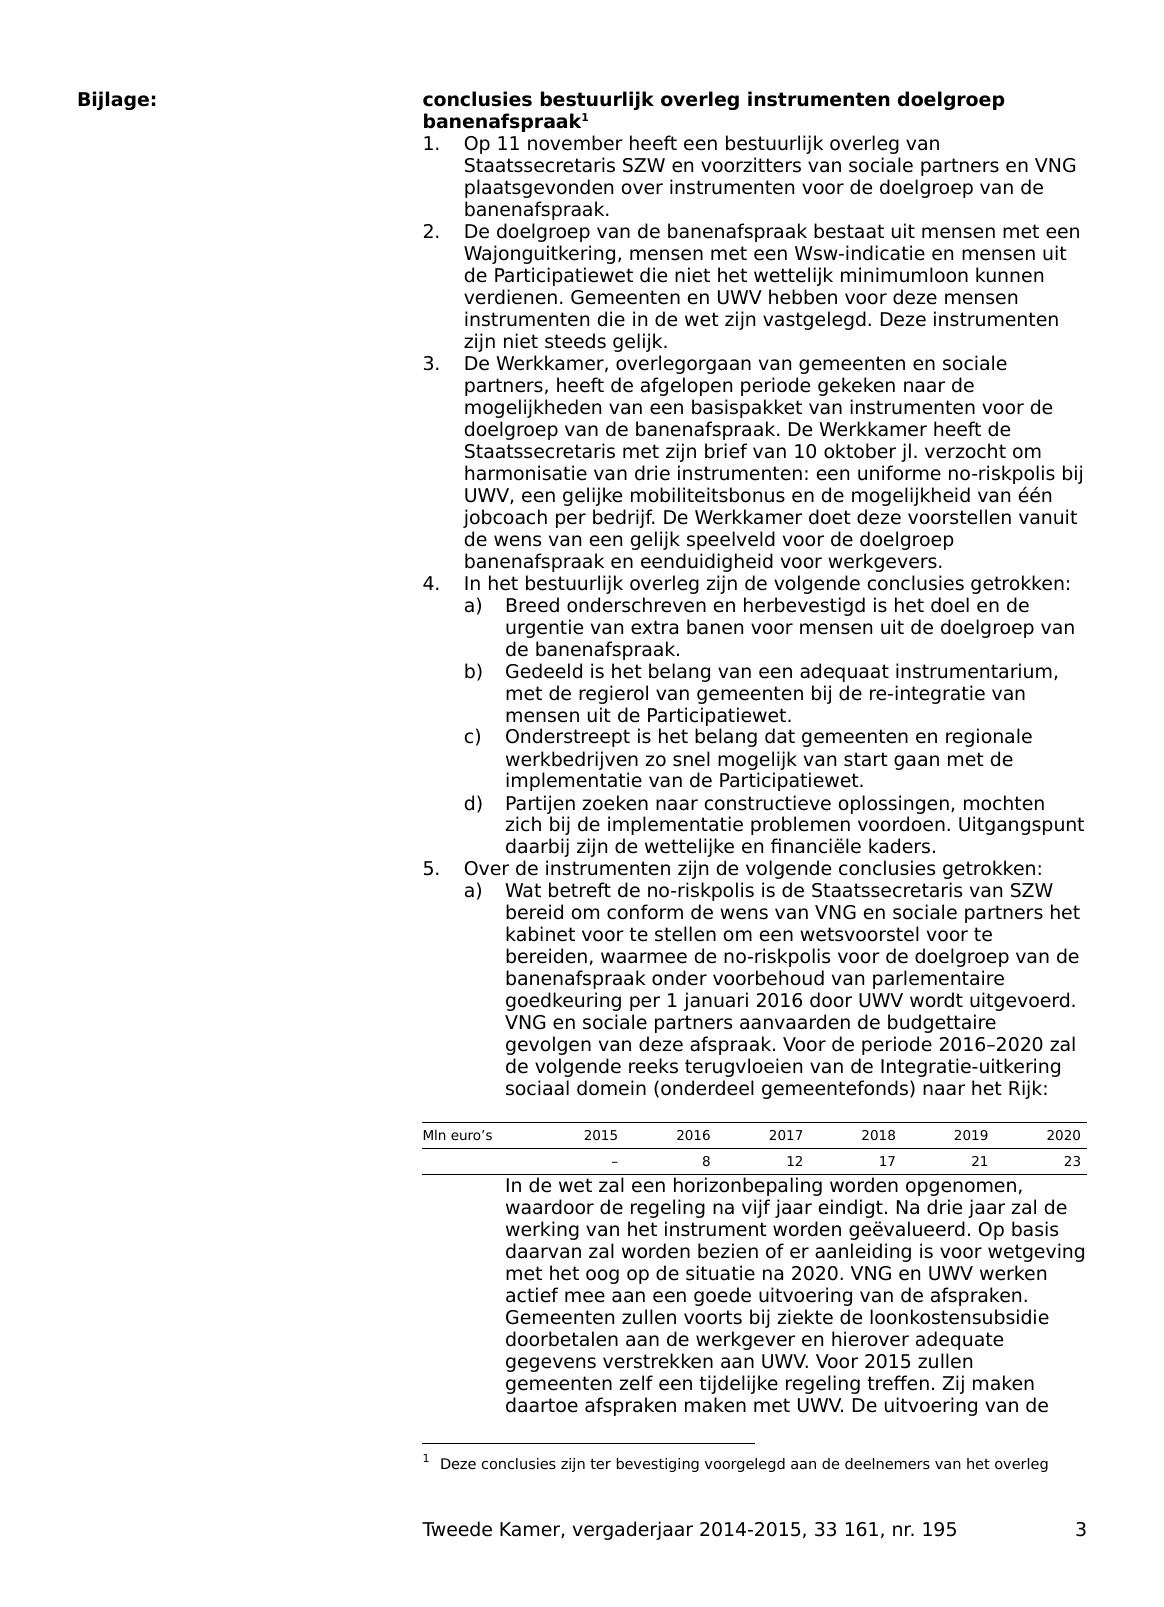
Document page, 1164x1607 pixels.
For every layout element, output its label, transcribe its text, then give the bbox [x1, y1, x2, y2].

text d) Partijen zoeken naar constructieve oplossingen, mochten zich bij de implementatie problemen voordoen. Uitgangspunt daarbij zijn de wettelijke en financiële kaders. [464, 792, 1087, 858]
table_cell 12 [716, 1149, 809, 1174]
table_cell 21 [901, 1149, 994, 1174]
text 3. De Werkkamer, overlegorgaan van gemeenten en sociale partners, heeft de afgelopen periode gekeken naar de mogelijkheden van een basispakket van instrumenten voor de doelgroep van de banenafspraak. De Werkkamer heeft de Staatssecretaris met zijn brief van 10 oktober jl. verzocht om harmonisatie van drie instrumenten: een uniforme no-riskpolis bij UWV, een gelijke mobiliteitsbonus en de mogelijkheid van één jobcoach per bedrijf. De Werkkamer doet deze voorstellen vanuit de wens van een gelijk speelveld voor de doelgroep banenafspraak en eenduidigheid voor werkgevers. [422, 353, 1087, 573]
table_header 2020 [994, 1123, 1087, 1148]
table_cell 23 [994, 1149, 1087, 1174]
text 1. Op 11 november heeft een bestuurlijk overleg van Staatssecretaris SZW en voorzitters van sociale partners en VNG plaatsgevonden over instrumenten voor de doelgroep van de banenafspraak. [422, 133, 1087, 221]
table_header 2015 [531, 1123, 624, 1148]
table_header 2019 [901, 1123, 994, 1148]
table_cell 8 [624, 1149, 716, 1174]
text 5. Over de instrumenten zijn de volgende conclusies getrokken: [422, 858, 1087, 880]
table_cell – [531, 1149, 624, 1174]
subtitle Bijlage: conclusies bestuurlijk overleg instrumenten doelgroep banenafspraak [77, 89, 1087, 133]
text 2. De doelgroep van de banenafspraak bestaat uit mensen met een Wajonguitkering, mensen met een Wsw-indicatie en mensen uit de Participatiewet die niet het wettelijk minimumloon kunnen verdienen. Gemeenten en UWV hebben voor deze mensen instrumenten die in de wet zijn vastgelegd. Deze instrumenten zijn niet steeds gelijk. [422, 221, 1087, 353]
text In de wet zal een horizonbepaling worden opgenomen, waardoor de regeling na vijf jaar eindigt. Na drie jaar zal de werking van het instrument worden geëvalueerd. Op basis daarvan zal worden bezien of er aanleiding is voor wetgeving met het oog op de situatie na 2020. VNG en UWV werken actief mee aan een goede uitvoering van de afspraken. Gemeenten zullen voorts bij ziekte de loonkostensubsidie doorbetalen aan de werkgever en hierover adequate gegevens verstrekken aan UWV. Voor 2015 zullen gemeenten zelf een tijdelijke regeling treffen. Zij maken daartoe afspraken maken met UWV. De uitvoering van de [505, 1175, 1087, 1417]
table_header 2018 [809, 1123, 901, 1148]
table_cell 17 [809, 1149, 901, 1174]
text b) Gedeeld is het belang van een adequaat instrumentarium, met de regierol van gemeenten bij de re-integratie van mensen uit de Participatiewet. [464, 661, 1087, 726]
text c) Onderstreept is het belang dat gemeenten en regionale werkbedrijven zo snel mogelijk van start gaan met de implementatie van de Participatiewet. [464, 726, 1087, 792]
table_header Mln euro’s [422, 1123, 531, 1148]
text Deze conclusies zijn ter bevestiging voorgelegd aan de deelnemers van het overleg [422, 1452, 1087, 1474]
table_header 2017 [716, 1123, 809, 1148]
table_cell [422, 1149, 531, 1174]
text 4. In het bestuurlijk overleg zijn de volgende conclusies getrokken: [422, 573, 1087, 594]
text a) Wat betreft de no-riskpolis is de Staatssecretaris van SZW bereid om conform de wens van VNG en sociale partners het kabinet voor te stellen om een wetsvoorstel voor te bereiden, waarmee de no-riskpolis voor de doelgroep van de banenafspraak onder voorbehoud van parlementaire goedkeuring per 1 januari 2016 door UWV wordt uitgevoerd. VNG en sociale partners aanvaarden de budgettaire gevolgen van deze afspraak. Voor de periode 2016–2020 zal de volgende reeks terugvloeien van de Integratie-uitkering sociaal domein (onderdeel gemeentefonds) naar het Rijk: [464, 880, 1087, 1100]
text a) Breed onderschreven en herbevestigd is het doel en de urgentie van extra banen voor mensen uit de doelgroep van de banenafspraak. [464, 594, 1087, 661]
table_header 2016 [624, 1123, 716, 1148]
